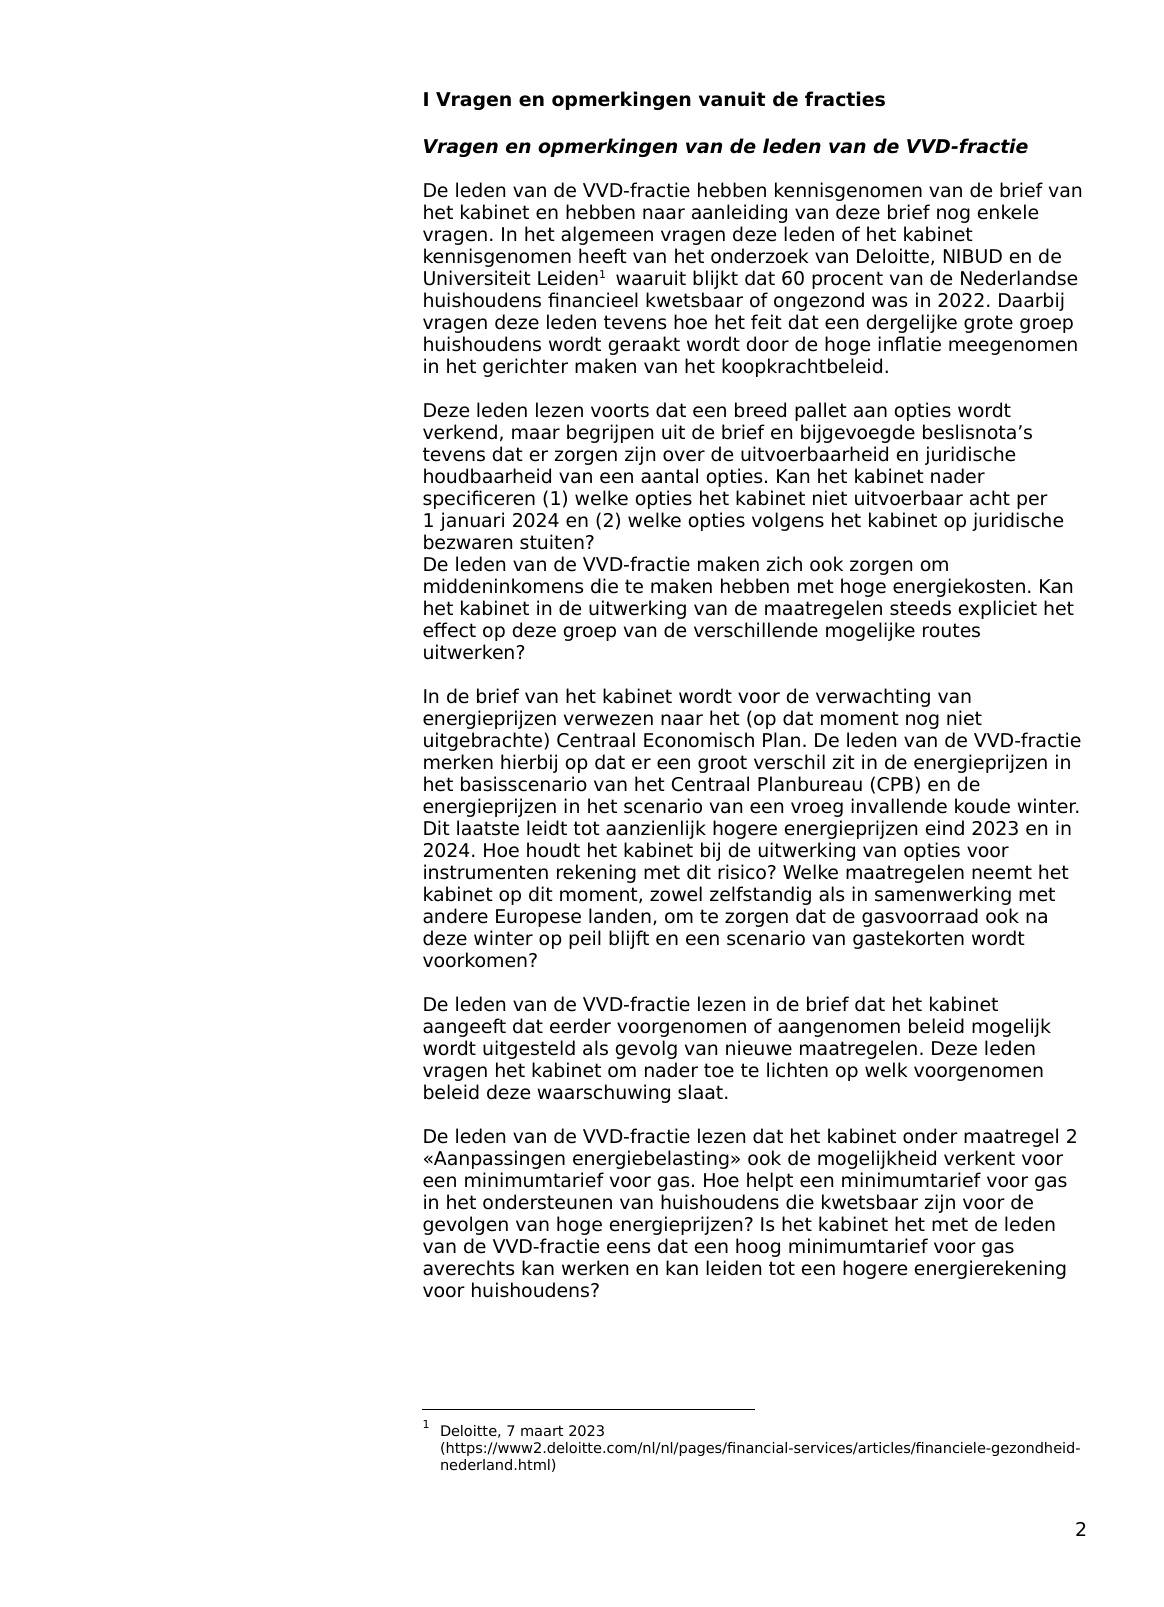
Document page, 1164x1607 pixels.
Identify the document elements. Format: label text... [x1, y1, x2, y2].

text In de brief van het kabinet wordt voor de verwachting van energieprijzen verwezen naar het (op dat moment nog niet uitgebrachte) Centraal Economisch Plan. De leden van de VVD-fractie merken hierbij op dat er een groot verschil zit in de energieprijzen in het basisscenario van het Centraal Planbureau (CPB) en de energieprijzen in het scenario van een vroeg invallende koude winter. Dit laatste leidt tot aanzienlijk hogere energieprijzen eind 2023 en in 2024. Hoe houdt het kabinet bij de uitwerking van opties voor instrumenten rekening met dit risico? Welke maatregelen neemt het kabinet op dit moment, zowel zelfstandig als in samenwerking met andere Europese landen, om te zorgen dat de gasvoorraad ook na deze winter op peil blijft en een scenario van gastekorten wordt voorkomen? [422, 686, 1087, 972]
text De leden van de VVD-fractie maken zich ook zorgen om middeninkomens die te maken hebben met hoge energiekosten. Kan het kabinet in de uitwerking van de maatregelen steeds expliciet het effect op deze groep van de verschillende mogelijke routes uitwerken? [422, 554, 1087, 664]
subtitle I Vragen en opmerkingen vanuit de fracties [422, 89, 1087, 111]
text De leden van de VVD-fractie lezen in de brief dat het kabinet aangeeft dat eerder voorgenomen of aangenomen beleid mogelijk wordt uitgesteld als gevolg van nieuwe maatregelen. Deze leden vragen het kabinet om nader toe te lichten op welk voorgenomen beleid deze waarschuwing slaat. [422, 994, 1087, 1104]
text Deloitte, 7 maart 2023 (https://www2.deloitte.com/nl/nl/pages/financial-services/articles/financiele-gezondheid-nederland.html) [422, 1418, 1087, 1474]
text Deze leden lezen voorts dat een breed pallet aan opties wordt verkend, maar begrijpen uit de brief en bijgevoegde beslisnota’s tevens dat er zorgen zijn over de uitvoerbaarheid en juridische houdbaarheid van een aantal opties. Kan het kabinet nader specificeren (1) welke opties het kabinet niet uitvoerbaar acht per 1 januari 2024 en (2) welke opties volgens het kabinet op juridische bezwaren stuiten? [422, 400, 1087, 554]
text De leden van de VVD-fractie lezen dat het kabinet onder maatregel 2 «Aanpassingen energiebelasting» ook de mogelijkheid verkent voor een minimumtarief voor gas. Hoe helpt een minimumtarief voor gas in het ondersteunen van huishoudens die kwetsbaar zijn voor de gevolgen van hoge energieprijzen? Is het kabinet het met de leden van de VVD-fractie eens dat een hoog minimumtarief voor gas averechts kan werken en kan leiden tot een hogere energierekening voor huishoudens? [422, 1126, 1087, 1302]
subtitle Vragen en opmerkingen van de leden van de VVD-fractie [422, 136, 1087, 158]
text De leden van de VVD-fractie hebben kennisgenomen van de brief van het kabinet en hebben naar aanleiding van deze brief nog enkele vragen. In het algemeen vragen deze leden of het kabinet kennisgenomen heeft van het onderzoek van Deloitte, NIBUD en de Universiteit Leiden waaruit blijkt dat 60 procent van de Nederlandse huishoudens financieel kwetsbaar of ongezond was in 2022. Daarbij vragen deze leden tevens hoe het feit dat een dergelijke grote groep huishoudens wordt geraakt wordt door de hoge inflatie meegenomen in het gerichter maken van het koopkrachtbeleid. [422, 180, 1087, 378]
